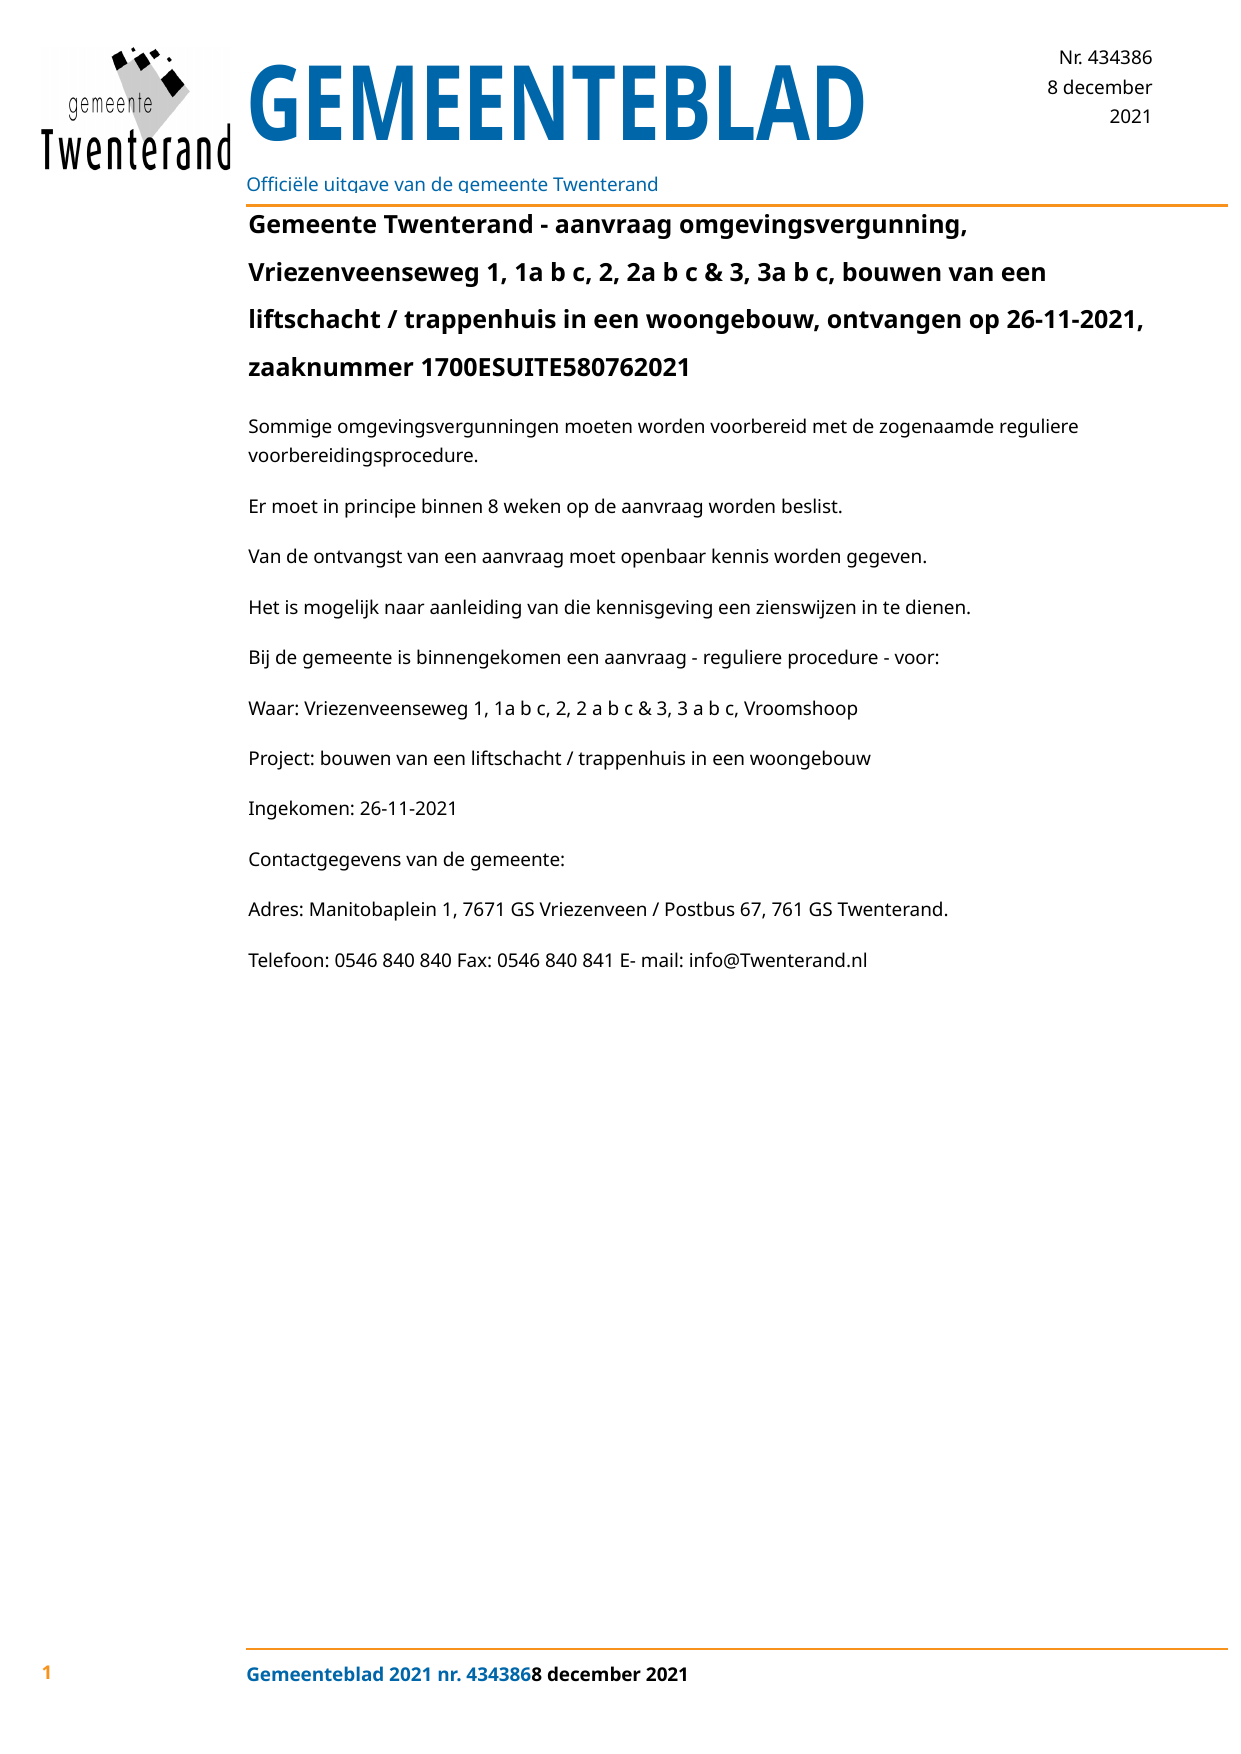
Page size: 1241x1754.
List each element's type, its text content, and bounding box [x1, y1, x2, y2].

text Ingekomen: 26-11-2021 [248, 796, 1152, 821]
text Waar: Vriezenveenseweg 1, 1a b c, 2, 2 a b c & 3, 3 a b c, Vroomshoop [248, 695, 1152, 721]
text Project: bouwen van een liftschacht / trappenhuis in een woongebouw [248, 745, 1152, 771]
picture [41, 47, 231, 172]
text Het is mogelijk naar aanleiding van die kennisgeving een zienswijzen in te dienen. [248, 594, 1152, 620]
text Bij de gemeente is binnengekomen een aanvraag - reguliere procedure - voor: [248, 644, 1152, 670]
text Contactgegevens van de gemeente: [248, 846, 1152, 872]
text Van de ontvangst van een aanvraag moet openbaar kennis worden gegeven. [248, 543, 1152, 569]
text Adres: Manitobaplein 1, 7671 GS Vriezenveen / Postbus 67, 761 GS Twenterand. [248, 896, 1152, 922]
text Gemeente Twenterand - aanvraag omgevingsvergunning, Vriezenveenseweg 1, 1a b c, 2, 2a b c & 3, 3a b c, bouwen van een liftschacht / trappenhuis in een woongebouw, ontvangen op 26-11-2021, zaaknummer 1700ESUITE580762021 [248, 207, 1152, 384]
text Telefoon: 0546 840 840 Fax: 0546 840 841 E- mail: info@Twenterand.nl [248, 947, 1152, 973]
text Sommige omgevingsvergunningen moeten worden voorbereid met de zogenaamde reguliere voorbereidingsprocedure. [248, 413, 1152, 468]
text Er moet in principe binnen 8 weken op de aanvraag worden beslist. [248, 493, 1152, 519]
